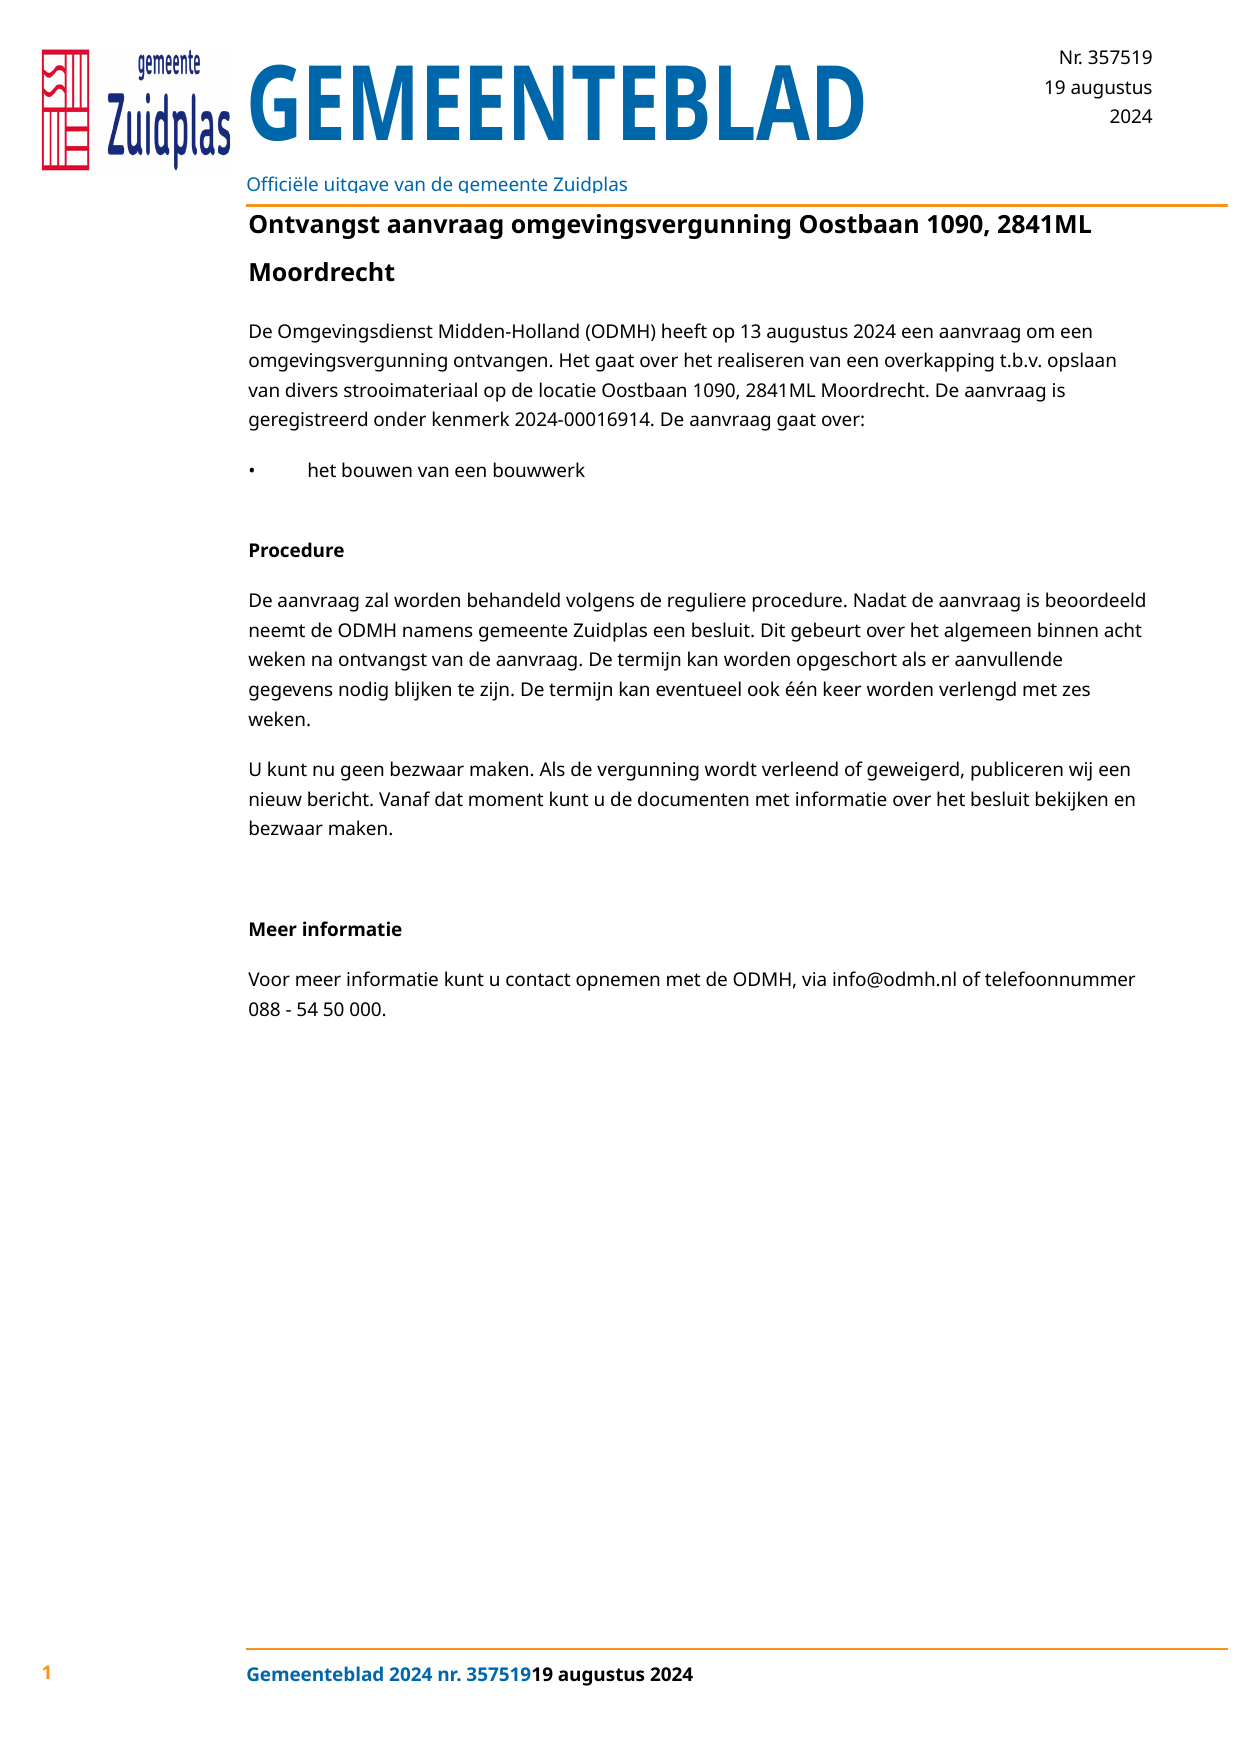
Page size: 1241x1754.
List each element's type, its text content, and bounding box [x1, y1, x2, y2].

text Meer informatie [248, 916, 1152, 942]
text Ontvangst aanvraag omgevingsvergunning Oostbaan 1090, 2841ML Moordrecht [248, 207, 1152, 288]
text Voor meer informatie kunt u contact opnemen met de ODMH, via info@odmh.nl of telefoonnummer 088 - 54 50 000. [248, 967, 1152, 1022]
list het bouwen van een bouwwerk [248, 457, 1152, 483]
text U kunt nu geen bezwaar maken. Als de vergunning wordt verleend of geweigerd, publiceren wij een nieuw bericht. Vanaf dat moment kunt u de documenten met informatie over het besluit bekijken en bezwaar maken. [248, 756, 1152, 841]
text Procedure [248, 537, 1152, 563]
picture [41, 47, 231, 172]
text De Omgevingsdienst Midden-Holland (ODMH) heeft op 13 augustus 2024 een aanvraag om een omgevingsvergunning ontvangen. Het gaat over het realiseren van een overkapping t.b.v. opslaan van divers strooimateriaal op de locatie Oostbaan 1090, 2841ML Moordrecht. De aanvraag is geregistreerd onder kenmerk 2024-00016914. De aanvraag gaat over: [248, 318, 1152, 432]
text De aanvraag zal worden behandeld volgens de reguliere procedure. Nadat de aanvraag is beoordeeld neemt de ODMH namens gemeente Zuidplas een besluit. Dit gebeurt over het algemeen binnen acht weken na ontvangst van de aanvraag. De termijn kan worden opgeschort als er aanvullende gegevens nodig blijken te zijn. De termijn kan eventueel ook één keer worden verlengd met zes weken. [248, 587, 1152, 732]
